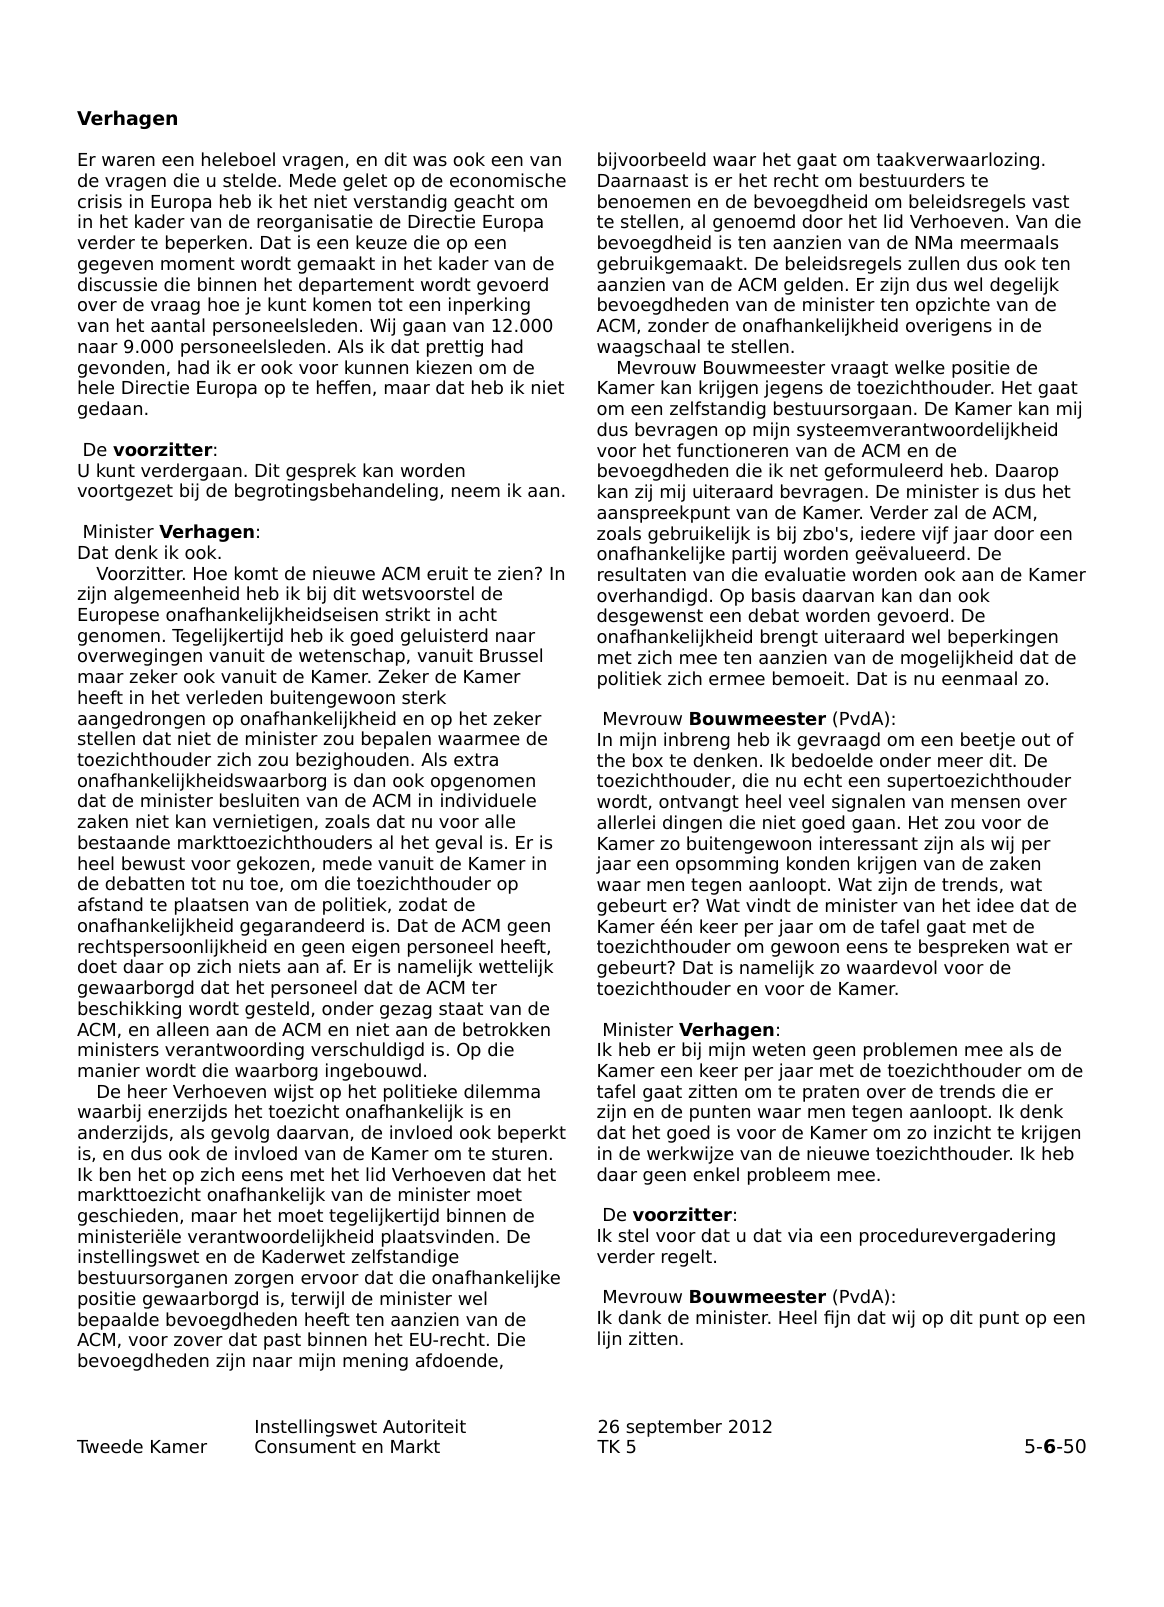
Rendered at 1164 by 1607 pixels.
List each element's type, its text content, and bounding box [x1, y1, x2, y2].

text In mijn inbreng heb ik gevraagd om een beetje out of the box te denken. Ik bedoelde onder meer dit. De toezichthouder, die nu echt een supertoezichthouder wordt, ontvangt heel veel signalen van mensen over allerlei dingen die niet goed gaan. Het zou voor de Kamer zo buitengewoon interessant zijn als wij per jaar een opsomming konden krijgen van de zaken waar men tegen aanloopt. Wat zijn de trends, wat gebeurt er? Wat vindt de minister van het idee dat de Kamer één keer per jaar om de tafel gaat met de toezichthouder om gewoon eens te bespreken wat er gebeurt? Dat is namelijk zo waardevol voor de toezichthouder en voor de Kamer. [596, 730, 1087, 999]
text Ik heb er bij mijn weten geen problemen mee als de Kamer een keer per jaar met de toezichthouder om de tafel gaat zitten om te praten over de trends die er zijn en de punten waar men tegen aanloopt. Ik denk dat het goed is voor de Kamer om zo inzicht te krijgen in de werkwijze van de nieuwe toezichthouder. Ik heb daar geen enkel probleem mee. [596, 1040, 1087, 1185]
text Minister Verhagen: [77, 522, 567, 543]
text Ik dank de minister. Heel fijn dat wij op dit punt op een lijn zitten. [596, 1308, 1087, 1349]
text De voorzitter: [596, 1205, 1087, 1226]
text De heer Verhoeven wijst op het politieke dilemma waarbij enerzijds het toezicht onafhankelijk is en anderzijds, als gevolg daarvan, de invloed ook beperkt is, en dus ook de invloed van de Kamer om te sturen. Ik ben het op zich eens met het lid Verhoeven dat het markttoezicht onafhankelijk van de minister moet geschieden, maar het moet tegelijkertijd binnen de ministeriële verantwoordelijkheid plaatsvinden. De instellingswet en de Kaderwet zelfstandige bestuursorganen zorgen ervoor dat die onafhankelijke positie gewaarborgd is, terwijl de minister wel bepaalde bevoegdheden heeft ten aanzien van de ACM, voor zover dat past binnen het EU-recht. Die bevoegdheden zijn naar mijn mening afdoende, [77, 1082, 567, 1372]
text Dat denk ik ook. [77, 543, 567, 563]
text Er waren een heleboel vragen, en dit was ook een van de vragen die u stelde. Mede gelet op de economische crisis in Europa heb ik het niet verstandig geacht om in het kader van de reorganisatie de Directie Europa verder te beperken. Dat is een keuze die op een gegeven moment wordt gemaakt in het kader van de discussie die binnen het departement wordt gevoerd over de vraag hoe je kunt komen tot een inperking van het aantal personeelsleden. Wij gaan van 12.000 naar 9.000 personeelsleden. Als ik dat prettig had gevonden, had ik er ook voor kunnen kiezen om de hele Directie Europa op te heffen, maar dat heb ik niet gedaan. [77, 150, 567, 420]
text U kunt verdergaan. Dit gesprek kan worden voortgezet bij de begrotingsbehandeling, neem ik aan. [77, 460, 567, 502]
text Voorzitter. Hoe komt de nieuwe ACM eruit te zien? In zijn algemeenheid heb ik bij dit wetsvoorstel de Europese onafhankelijkheidseisen strikt in acht genomen. Tegelijkertijd heb ik goed geluisterd naar overwegingen vanuit de wetenschap, vanuit Brussel maar zeker ook vanuit de Kamer. Zeker de Kamer heeft in het verleden buitengewoon sterk aangedrongen op onafhankelijkheid en op het zeker stellen dat niet de minister zou bepalen waarmee de toezichthouder zich zou bezighouden. Als extra onafhankelijkheidswaarborg is dan ook opgenomen dat de minister besluiten van de ACM in individuele zaken niet kan vernietigen, zoals dat nu voor alle bestaande markttoezichthouders al het geval is. Er is heel bewust voor gekozen, mede vanuit de Kamer in de debatten tot nu toe, om die toezichthouder op afstand te plaatsen van de politiek, zodat de onafhankelijkheid gegarandeerd is. Dat de ACM geen rechtspersoonlijkheid en geen eigen personeel heeft, doet daar op zich niets aan af. Er is namelijk wettelijk gewaarborgd dat het personeel dat de ACM ter beschikking wordt gesteld, onder gezag staat van de ACM, en alleen aan de ACM en niet aan de betrokken ministers verantwoording verschuldigd is. Op die manier wordt die waarborg ingebouwd. [77, 563, 567, 1082]
text Ik stel voor dat u dat via een procedurevergadering verder regelt. [596, 1226, 1087, 1267]
text bijvoorbeeld waar het gaat om taakverwaarlozing. Daarnaast is er het recht om bestuurders te benoemen en de bevoegdheid om beleidsregels vast te stellen, al genoemd door het lid Verhoeven. Van die bevoegdheid is ten aanzien van de NMa meermaals gebruikgemaakt. De beleidsregels zullen dus ook ten aanzien van de ACM gelden. Er zijn dus wel degelijk bevoegdheden van de minister ten opzichte van de ACM, zonder de onafhankelijkheid overigens in de waagschaal te stellen. [596, 150, 1087, 357]
text Mevrouw Bouwmeester vraagt welke positie de Kamer kan krijgen jegens de toezichthouder. Het gaat om een zelfstandig bestuursorgaan. De Kamer kan mij dus bevragen op mijn systeemverantwoordelijkheid voor het functioneren van de ACM en de bevoegdheden die ik net geformuleerd heb. Daarop kan zij mij uiteraard bevragen. De minister is dus het aanspreekpunt van de Kamer. Verder zal de ACM, zoals gebruikelijk is bij zbo's, iedere vijf jaar door een onafhankelijke partij worden geëvalueerd. De resultaten van die evaluatie worden ook aan de Kamer overhandigd. Op basis daarvan kan dan ook desgewenst een debat worden gevoerd. De onafhankelijkheid brengt uiteraard wel beperkingen met zich mee ten aanzien van de mogelijkheid dat de politiek zich ermee bemoeit. Dat is nu eenmaal zo. [596, 357, 1087, 689]
text Mevrouw Bouwmeester (PvdA): [596, 1287, 1087, 1308]
text De voorzitter: [77, 440, 567, 460]
text Minister Verhagen: [596, 1019, 1087, 1040]
text Mevrouw Bouwmeester (PvdA): [596, 709, 1087, 730]
